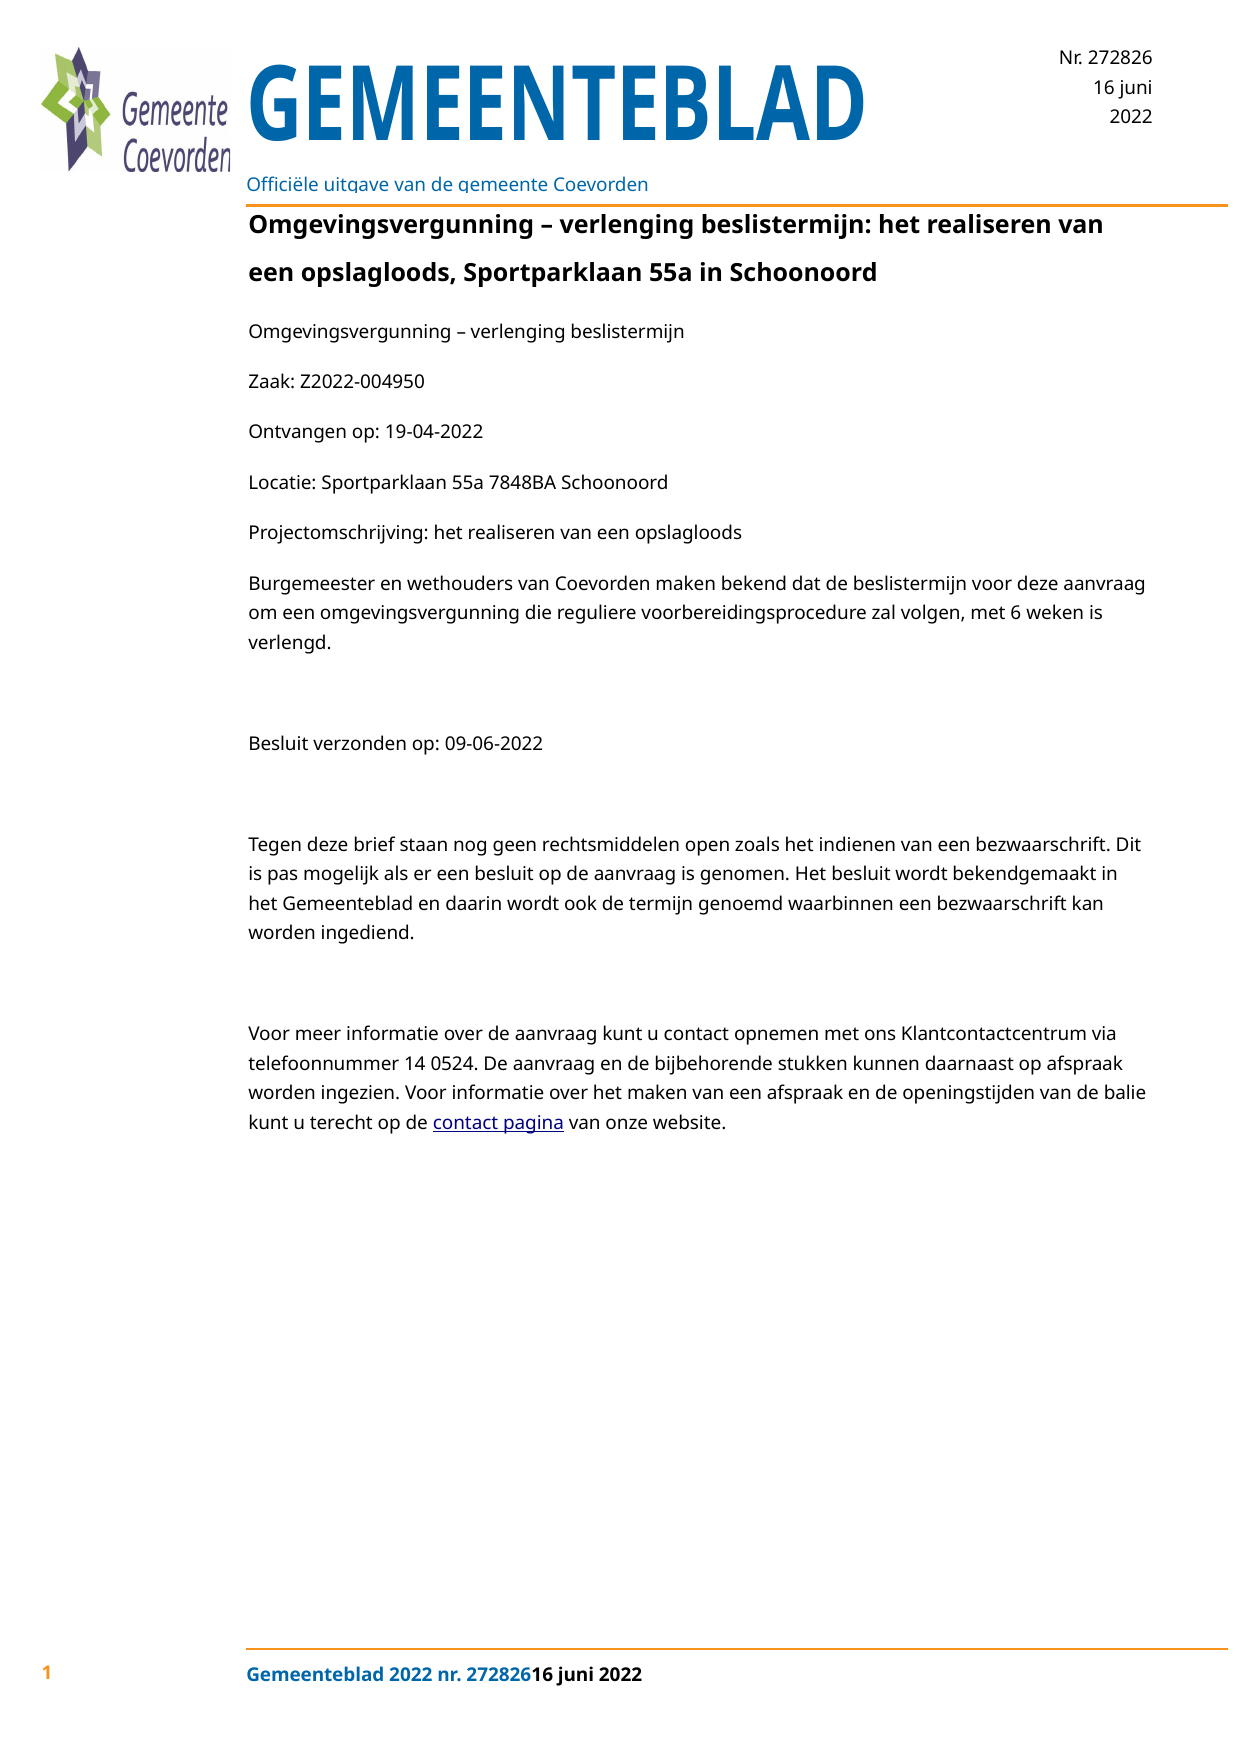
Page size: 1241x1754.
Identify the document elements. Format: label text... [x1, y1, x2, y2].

text Besluit verzonden op: 09-06-2022 [248, 730, 1152, 756]
text Tegen deze brief staan nog geen rechtsmiddelen open zoals het indienen van een bezwaarschrift. Dit is pas mogelijk als er een besluit op de aanvraag is genomen. Het besluit wordt bekendgemaakt in het Gemeenteblad en daarin wordt ook de termijn genoemd waarbinnen een bezwaarschrift kan worden ingediend. [248, 831, 1152, 945]
text Burgemeester en wethouders van Coevorden maken bekend dat de beslistermijn voor deze aanvraag om een omgevingsvergunning die reguliere voorbereidingsprocedure zal volgen, met 6 weken is verlengd. [248, 570, 1152, 655]
text Ontvangen op: 19-04-2022 [248, 419, 1152, 444]
picture [41, 47, 231, 172]
text Locatie: Sportparklaan 55a 7848BA Schoonoord [248, 469, 1152, 495]
text Projectomschrijving: het realiseren van een opslagloods [248, 519, 1152, 545]
text Omgevingsvergunning – verlenging beslistermijn: het realiseren van een opslagloods, Sportparklaan 55a in Schoonoord [248, 207, 1152, 288]
text Voor meer informatie over de aanvraag kunt u contact opnemen met ons Klantcontactcentrum via telefoonnummer 14 0524. De aanvraag en de bijbehorende stukken kunnen daarnaast op afspraak worden ingezien. Voor informatie over het maken van een afspraak en de openingstijden van de balie kunt u terecht op de contact pagina van onze website. [248, 1020, 1152, 1135]
text Zaak: Z2022-004950 [248, 368, 1152, 394]
text Omgevingsvergunning – verlenging beslistermijn [248, 318, 1152, 344]
